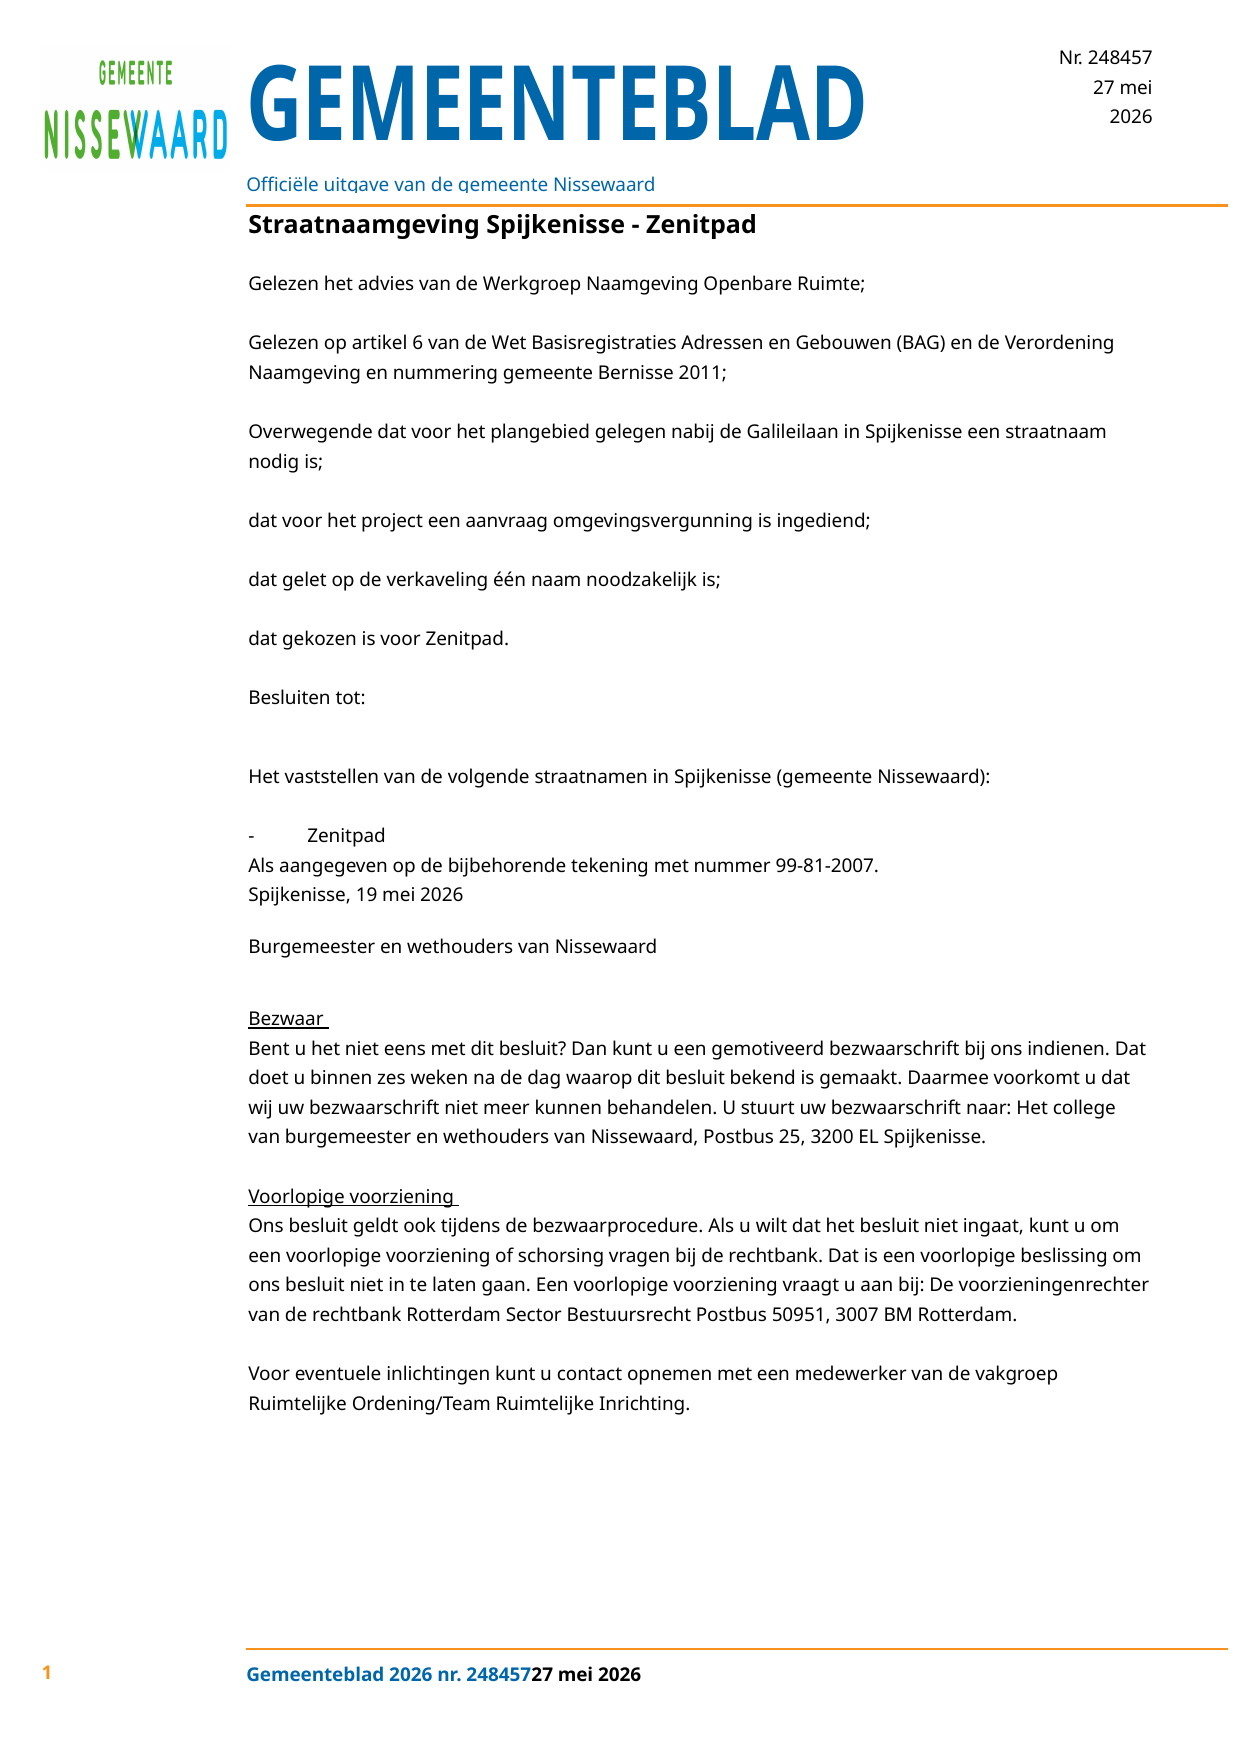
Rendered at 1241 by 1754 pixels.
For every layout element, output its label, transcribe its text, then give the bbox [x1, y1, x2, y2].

list Zenitpad [248, 822, 1152, 848]
text dat gelet op de verkaveling één naam noodzakelijk is; [248, 566, 1152, 592]
text Burgemeester en wethouders van Nissewaard [248, 933, 1152, 959]
text Bezwaar [248, 1005, 1152, 1031]
text Besluiten tot: [248, 684, 1152, 710]
text Overwegende dat voor het plangebied gelegen nabij de Galileilaan in Spijkenisse een straatnaam nodig is; [248, 418, 1152, 473]
text Gelezen het advies van de Werkgroep Naamgeving Openbare Ruimte; [248, 270, 1152, 296]
text dat voor het project een aanvraag omgevingsvergunning is ingediend; [248, 507, 1152, 533]
text Bent u het niet eens met dit besluit? Dan kunt u een gemotiveerd bezwaarschrift bij ons indienen. Dat doet u binnen zes weken na de dag waarop dit besluit bekend is gemaakt. Daarmee voorkomt u dat wij uw bezwaarschrift niet meer kunnen behandelen. U stuurt uw bezwaarschrift naar: Het college van burgemeester en wethouders van Nissewaard, Postbus 25, 3200 EL Spijkenisse. [248, 1035, 1152, 1149]
text Het vaststellen van de volgende straatnamen in Spijkenisse (gemeente Nissewaard): [248, 763, 1152, 789]
text Als aangegeven op de bijbehorende tekening met nummer 99-81-2007. [248, 852, 1152, 878]
text Straatnaamgeving Spijkenisse - Zenitpad [248, 207, 1152, 241]
text Gelezen op artikel 6 van de Wet Basisregistraties Adressen en Gebouwen (BAG) en de Verordening Naamgeving en nummering gemeente Bernisse 2011; [248, 329, 1152, 385]
text Ons besluit geldt ook tijdens de bezwaarprocedure. Als u wilt dat het besluit niet ingaat, kunt u om een voorlopige voorziening of schorsing vragen bij de rechtbank. Dat is een voorlopige beslissing om ons besluit niet in te laten gaan. Een voorlopige voorziening vraagt u aan bij: De voorzieningenrechter van de rechtbank Rotterdam Sector Bestuursrecht Postbus 50951, 3007 BM Rotterdam. [248, 1212, 1152, 1327]
picture [41, 47, 231, 172]
text Voor eventuele inlichtingen kunt u contact opnemen met een medewerker van de vakgroep Ruimtelijke Ordening/Team Ruimtelijke Inrichting. [248, 1360, 1152, 1416]
text dat gekozen is voor Zenitpad. [248, 625, 1152, 651]
text Voorlopige voorziening [248, 1183, 1152, 1209]
text Spijkenisse, 19 mei 2026 [248, 882, 1152, 907]
